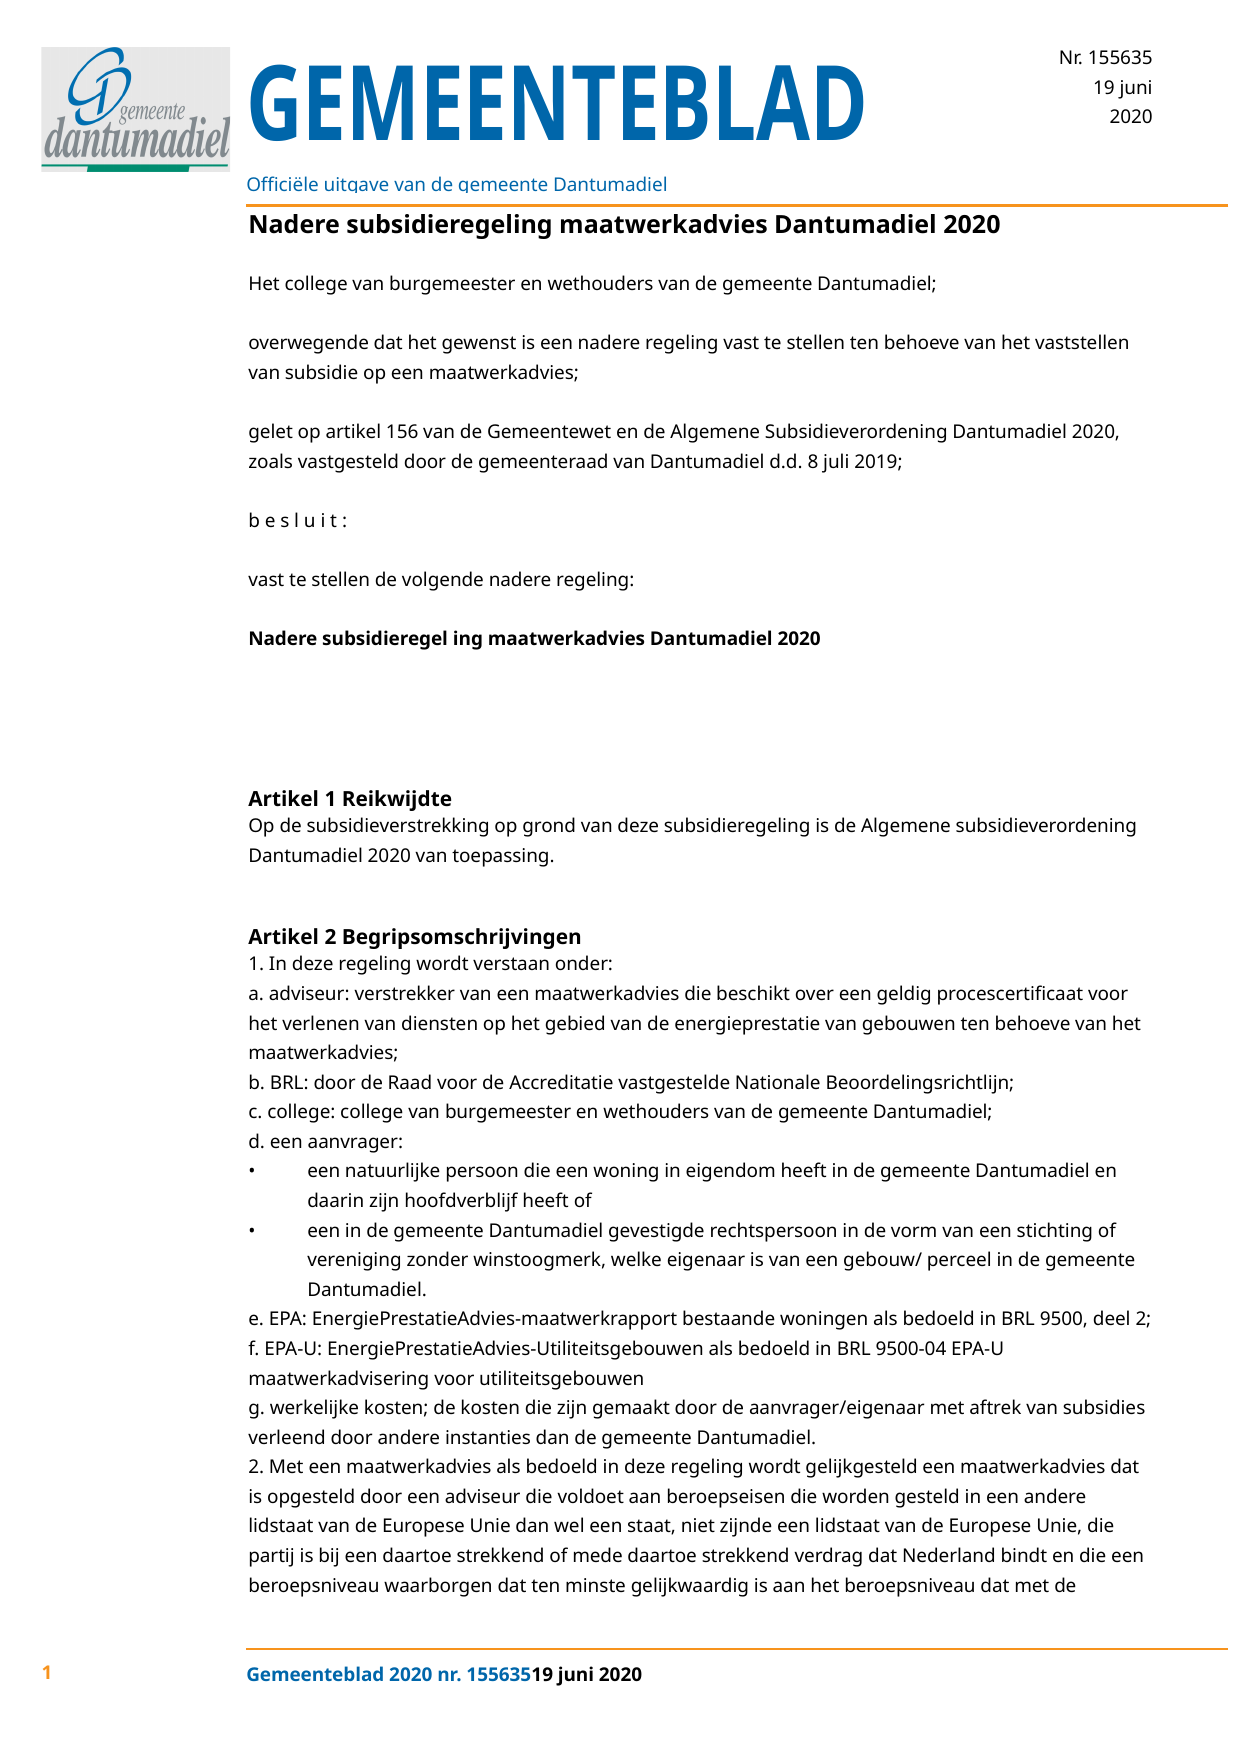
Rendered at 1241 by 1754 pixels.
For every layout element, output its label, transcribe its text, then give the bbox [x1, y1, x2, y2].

text Het college van burgemeester en wethouders van de gemeente Dantumadiel; [248, 270, 1152, 296]
text Nadere subsidieregeling maatwerkadvies Dantumadiel 2020 [248, 207, 1152, 241]
text vast te stellen de volgende nadere regeling: [248, 566, 1152, 592]
text Nadere subsidieregel ing maatwerkadvies Dantumadiel 2020 [248, 625, 1152, 651]
text Artikel 2 Begripsomschrijvingen [248, 922, 1152, 951]
text overwegende dat het gewenst is een nadere regeling vast te stellen ten behoeve van het vaststellen van subsidie op een maatwerkadvies; [248, 329, 1152, 385]
picture [41, 47, 231, 172]
text f. EPA-U: EnergiePrestatieAdvies-Utiliteitsgebouwen als bedoeld in BRL 9500-04 EPA-U maatwerkadvisering voor utiliteitsgebouwen [248, 1335, 1152, 1391]
text Op de subsidieverstrekking op grond van deze subsidieregeling is de Algemene subsidieverordening Dantumadiel 2020 van toepassing. [248, 813, 1152, 868]
text c. college: college van burgemeester en wethouders van de gemeente Dantumadiel; [248, 1098, 1152, 1124]
text b e s l u i t : [248, 507, 1152, 533]
text g. werkelijke kosten; de kosten die zijn gemaakt door de aanvrager/eigenaar met aftrek van subsidies verleend door andere instanties dan de gemeente Dantumadiel. [248, 1394, 1152, 1450]
text gelet op artikel 156 van de Gemeentewet en de Algemene Subsidieverordening Dantumadiel 2020, zoals vastgesteld door de gemeenteraad van Dantumadiel d.d. 8 juli 2019; [248, 418, 1152, 473]
text a. adviseur: verstrekker van een maatwerkadvies die beschikt over een geldig procescertificaat voor het verlenen van diensten op het gebied van de energieprestatie van gebouwen ten behoeve van het maatwerkadvies; [248, 980, 1152, 1065]
list een in de gemeente Dantumadiel gevestigde rechtspersoon in de vorm van een stichting of vereniging zonder winstoogmerk, welke eigenaar is van een gebouw/ perceel in de gemeente Dantumadiel. [248, 1217, 1152, 1302]
text 2. Met een maatwerkadvies als bedoeld in deze regeling wordt gelijkgesteld een maatwerkadvies dat is opgesteld door een adviseur die voldoet aan beroepseisen die worden gesteld in een andere lidstaat van de Europese Unie dan wel een staat, niet zijnde een lidstaat van de Europese Unie, die partij is bij een daartoe strekkend of mede daartoe strekkend verdrag dat Nederland bindt en die een beroepsniveau waarborgen dat ten minste gelijkwaardig is aan het beroepsniveau dat met de [248, 1453, 1152, 1598]
text Artikel 1 Reikwijdte [248, 784, 1152, 813]
list een natuurlijke persoon die een woning in eigendom heeft in de gemeente Dantumadiel en daarin zijn hoofdverblijf heeft of [248, 1158, 1152, 1213]
text 1. In deze regeling wordt verstaan onder: [248, 951, 1152, 976]
text e. EPA: EnergiePrestatieAdvies-maatwerkrapport bestaande woningen als bedoeld in BRL 9500, deel 2; [248, 1306, 1152, 1331]
text d. een aanvrager: [248, 1128, 1152, 1154]
text b. BRL: door de Raad voor de Accreditatie vastgestelde Nationale Beoordelingsrichtlijn; [248, 1069, 1152, 1095]
